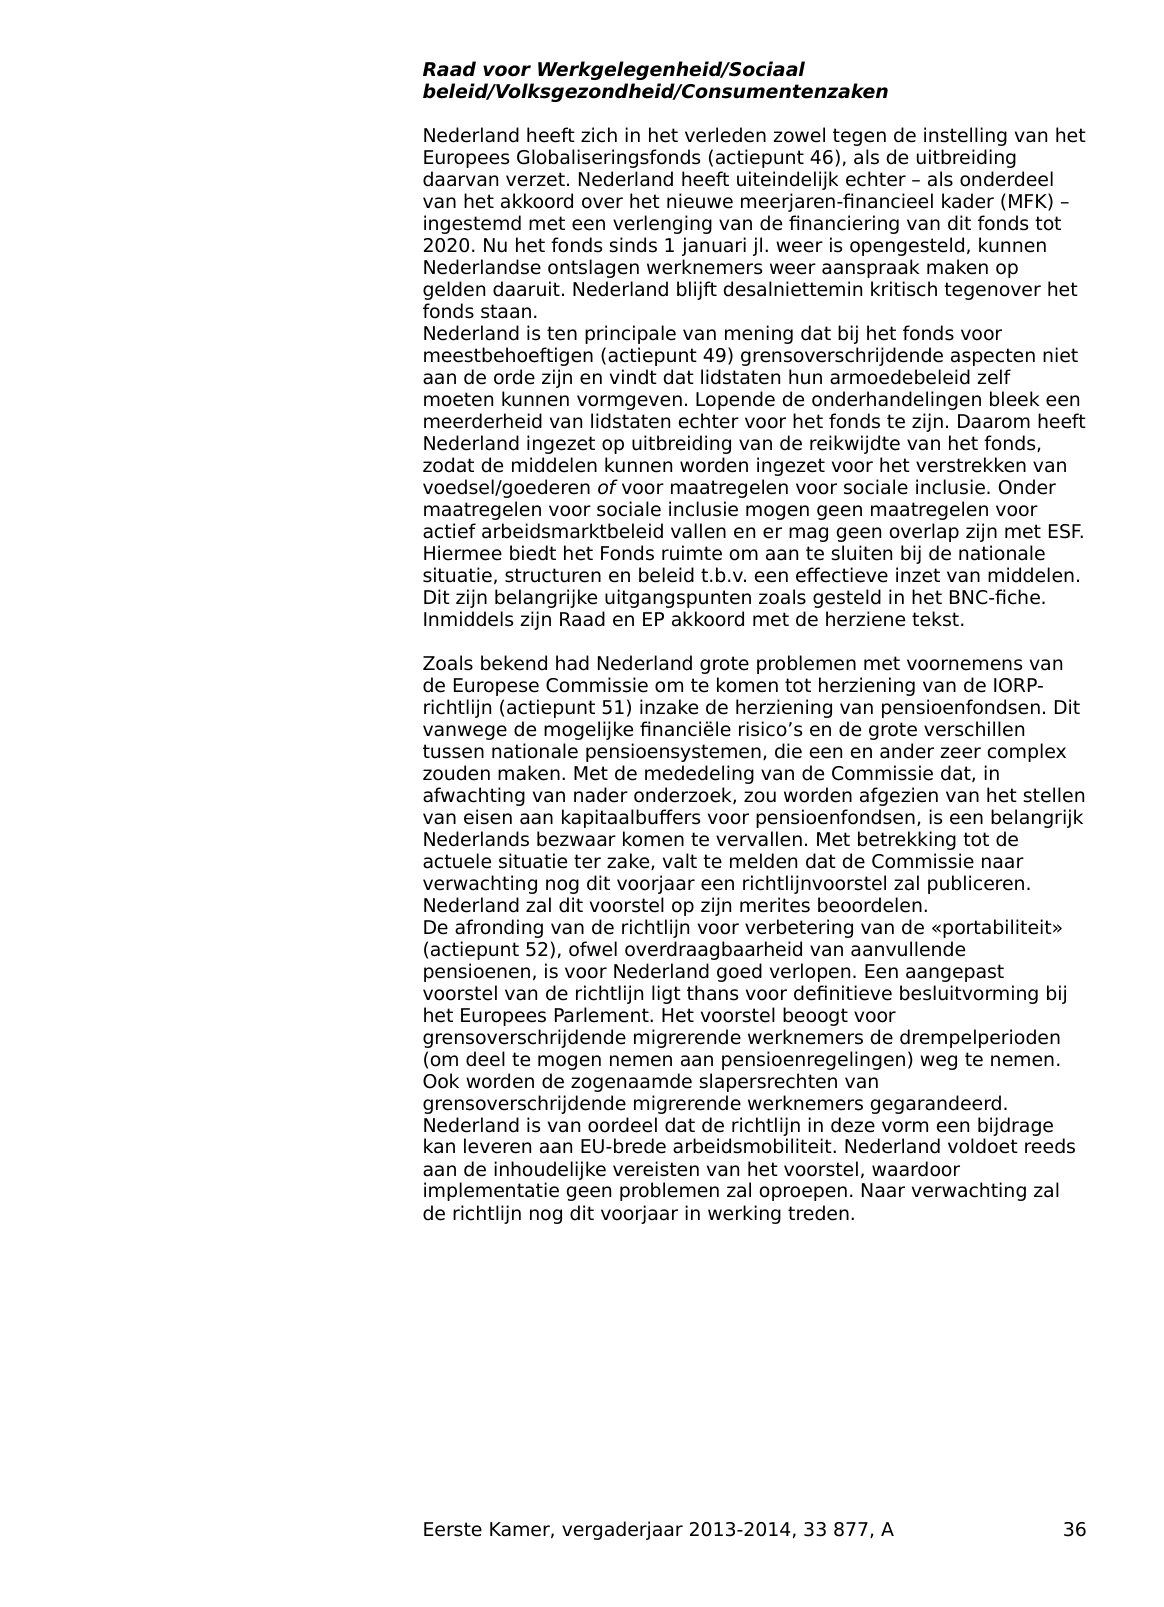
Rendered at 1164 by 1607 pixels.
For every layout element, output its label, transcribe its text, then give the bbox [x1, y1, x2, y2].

text De afronding van de richtlijn voor verbetering van de «portabiliteit» (actiepunt 52), ofwel overdraagbaarheid van aanvullende pensioenen, is voor Nederland goed verlopen. Een aangepast voorstel van de richtlijn ligt thans voor definitieve besluitvorming bij het Europees Parlement. Het voorstel beoogt voor grensoverschrijdende migrerende werknemers de drempelperioden (om deel te mogen nemen aan pensioenregelingen) weg te nemen. Ook worden de zogenaamde slapersrechten van grensoverschrijdende migrerende werknemers gegarandeerd. Nederland is van oordeel dat de richtlijn in deze vorm een bijdrage kan leveren aan EU-brede arbeidsmobiliteit. Nederland voldoet reeds aan de inhoudelijke vereisten van het voorstel, waardoor implementatie geen problemen zal oproepen. Naar verwachting zal de richtlijn nog dit voorjaar in werking treden. [422, 917, 1087, 1224]
text Nederland is ten principale van mening dat bij het fonds voor meestbehoeftigen (actiepunt 49) grensoverschrijdende aspecten niet aan de orde zijn en vindt dat lidstaten hun armoedebeleid zelf moeten kunnen vormgeven. Lopende de onderhandelingen bleek een meerderheid van lidstaten echter voor het fonds te zijn. Daarom heeft Nederland ingezet op uitbreiding van de reikwijdte van het fonds, zodat de middelen kunnen worden ingezet voor het verstrekken van voedsel/goederen of voor maatregelen voor sociale inclusie. Onder maatregelen voor sociale inclusie mogen geen maatregelen voor actief arbeidsmarktbeleid vallen en er mag geen overlap zijn met ESF. Hiermee biedt het Fonds ruimte om aan te sluiten bij de nationale situatie, structuren en beleid t.b.v. een effectieve inzet van middelen. Dit zijn belangrijke uitgangspunten zoals gesteld in het BNC-fiche. Inmiddels zijn Raad en EP akkoord met de herziene tekst. [422, 323, 1087, 631]
subtitle Raad voor Werkgelegenheid/Sociaal beleid/Volksgezondheid/Consumentenzaken [422, 59, 1087, 103]
text Nederland heeft zich in het verleden zowel tegen de instelling van het Europees Globaliseringsfonds (actiepunt 46), als de uitbreiding daarvan verzet. Nederland heeft uiteindelijk echter – als onderdeel van het akkoord over het nieuwe meerjaren-financieel kader (MFK) – ingestemd met een verlenging van de financiering van dit fonds tot 2020. Nu het fonds sinds 1 januari jl. weer is opengesteld, kunnen Nederlandse ontslagen werknemers weer aanspraak maken op gelden daaruit. Nederland blijft desalniettemin kritisch tegenover het fonds staan. [422, 125, 1087, 323]
text Zoals bekend had Nederland grote problemen met voornemens van de Europese Commissie om te komen tot herziening van de IORP-richtlijn (actiepunt 51) inzake de herziening van pensioenfondsen. Dit vanwege de mogelijke financiële risico’s en de grote verschillen tussen nationale pensioensystemen, die een en ander zeer complex zouden maken. Met de mededeling van de Commissie dat, in afwachting van nader onderzoek, zou worden afgezien van het stellen van eisen aan kapitaalbuffers voor pensioenfondsen, is een belangrijk Nederlands bezwaar komen te vervallen. Met betrekking tot de actuele situatie ter zake, valt te melden dat de Commissie naar verwachting nog dit voorjaar een richtlijnvoorstel zal publiceren. Nederland zal dit voorstel op zijn merites beoordelen. [422, 653, 1087, 917]
